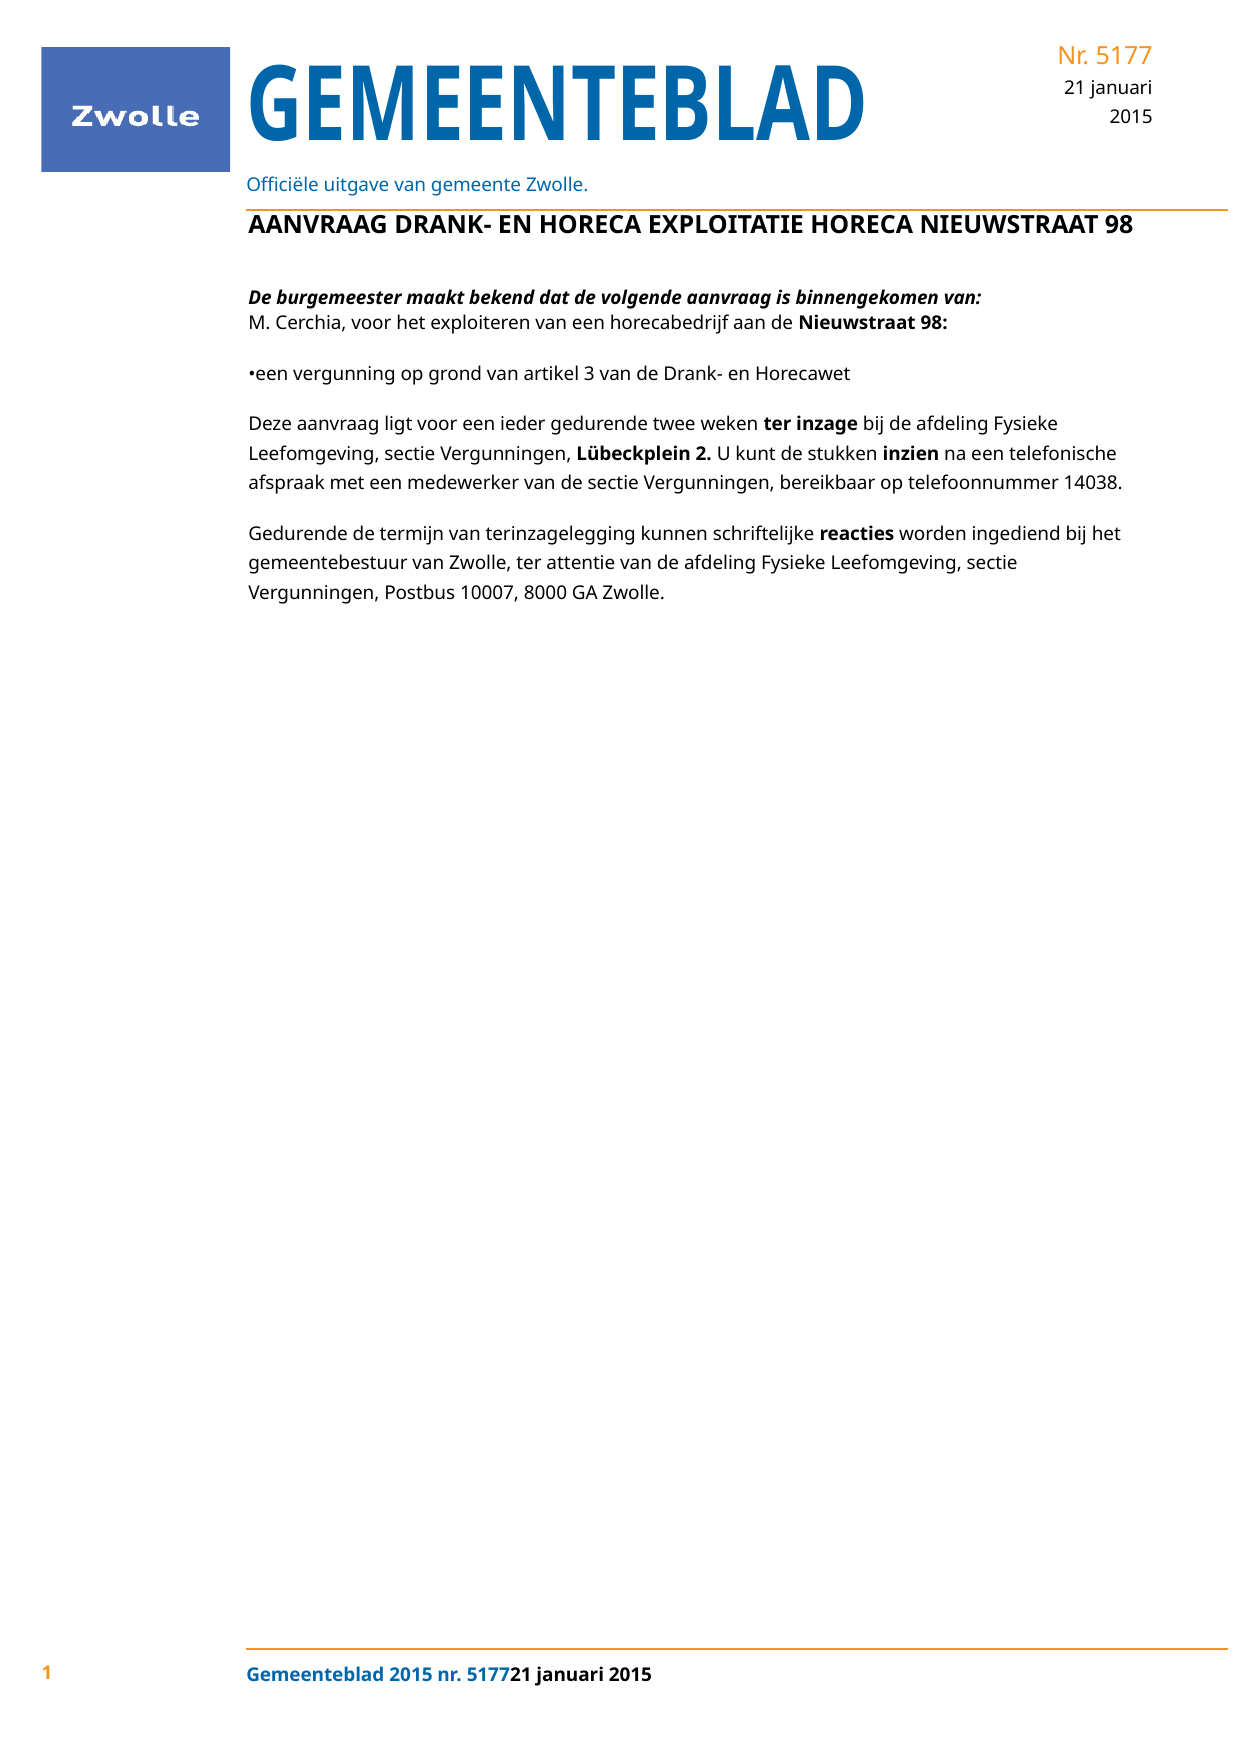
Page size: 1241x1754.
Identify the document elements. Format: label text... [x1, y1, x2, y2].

text AANVRAAG DRANK- EN HORECA EXPLOITATIE HORECA NIEUWSTRAAT 98 [248, 211, 1152, 241]
text M. Cerchia, voor het exploiteren van een horecabedrijf aan de Nieuwstraat 98: [248, 309, 1152, 335]
text De burgemeester maakt bekend dat de volgende aanvraag is binnengekomen van: [248, 284, 1152, 309]
text Deze aanvraag ligt voor een ieder gedurende twee weken ter inzage bij de afdeling Fysieke Leefomgeving, sectie Vergunningen, Lübeckplein 2. U kunt de stukken inzien na een telefonische afspraak met een medewerker van de sectie Vergunningen, bereikbaar op telefoonnummer 14038. [248, 410, 1152, 495]
text •een vergunning op grond van artikel 3 van de Drank- en Horecawet [248, 360, 1152, 386]
text Gedurende de termijn van terinzagelegging kunnen schriftelijke reacties worden ingediend bij het gemeentebestuur van Zwolle, ter attentie van de afdeling Fysieke Leefomgeving, sectie Vergunningen, Postbus 10007, 8000 GA Zwolle. [248, 520, 1152, 605]
picture [41, 47, 231, 172]
